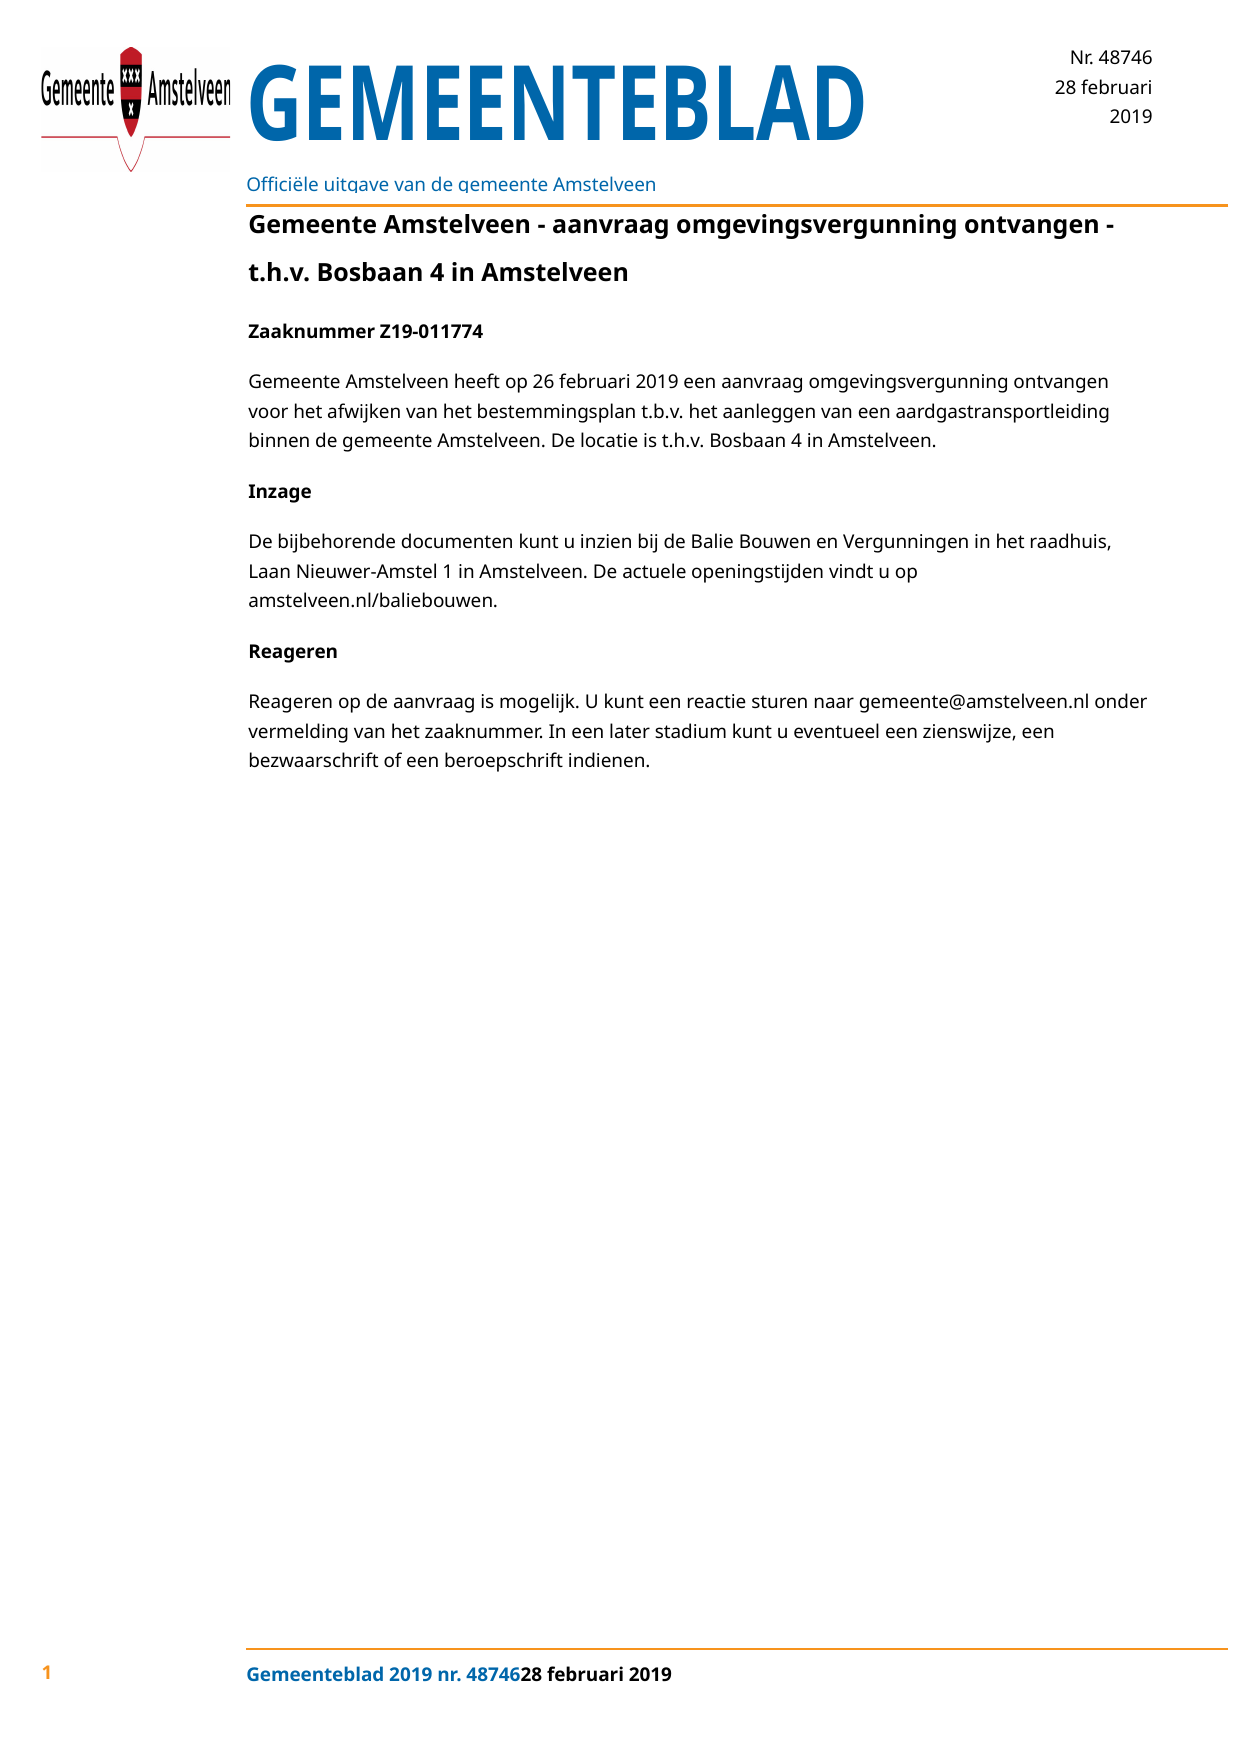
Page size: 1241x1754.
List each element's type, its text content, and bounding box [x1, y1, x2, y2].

text Reageren op de aanvraag is mogelijk. U kunt een reactie sturen naar gemeente@amstelveen.nl onder vermelding van het zaaknummer. In een later stadium kunt u eventueel een zienswijze, een bezwaarschrift of een beroepschrift indienen. [248, 688, 1152, 773]
text Inzage [248, 478, 1152, 504]
text De bijbehorende documenten kunt u inzien bij de Balie Bouwen en Vergunningen in het raadhuis, Laan Nieuwer-Amstel 1 in Amstelveen. De actuele openingstijden vindt u op amstelveen.nl/baliebouwen. [248, 528, 1152, 613]
text Gemeente Amstelveen heeft op 26 februari 2019 een aanvraag omgevingsvergunning ontvangen voor het afwijken van het bestemmingsplan t.b.v. het aanleggen van een aardgastransportleiding binnen de gemeente Amstelveen. De locatie is t.h.v. Bosbaan 4 in Amstelveen. [248, 368, 1152, 453]
text Reageren [248, 638, 1152, 664]
picture [41, 47, 231, 172]
text Gemeente Amstelveen - aanvraag omgevingsvergunning ontvangen - t.h.v. Bosbaan 4 in Amstelveen [248, 207, 1152, 288]
text Zaaknummer Z19-011774 [248, 318, 1152, 344]
